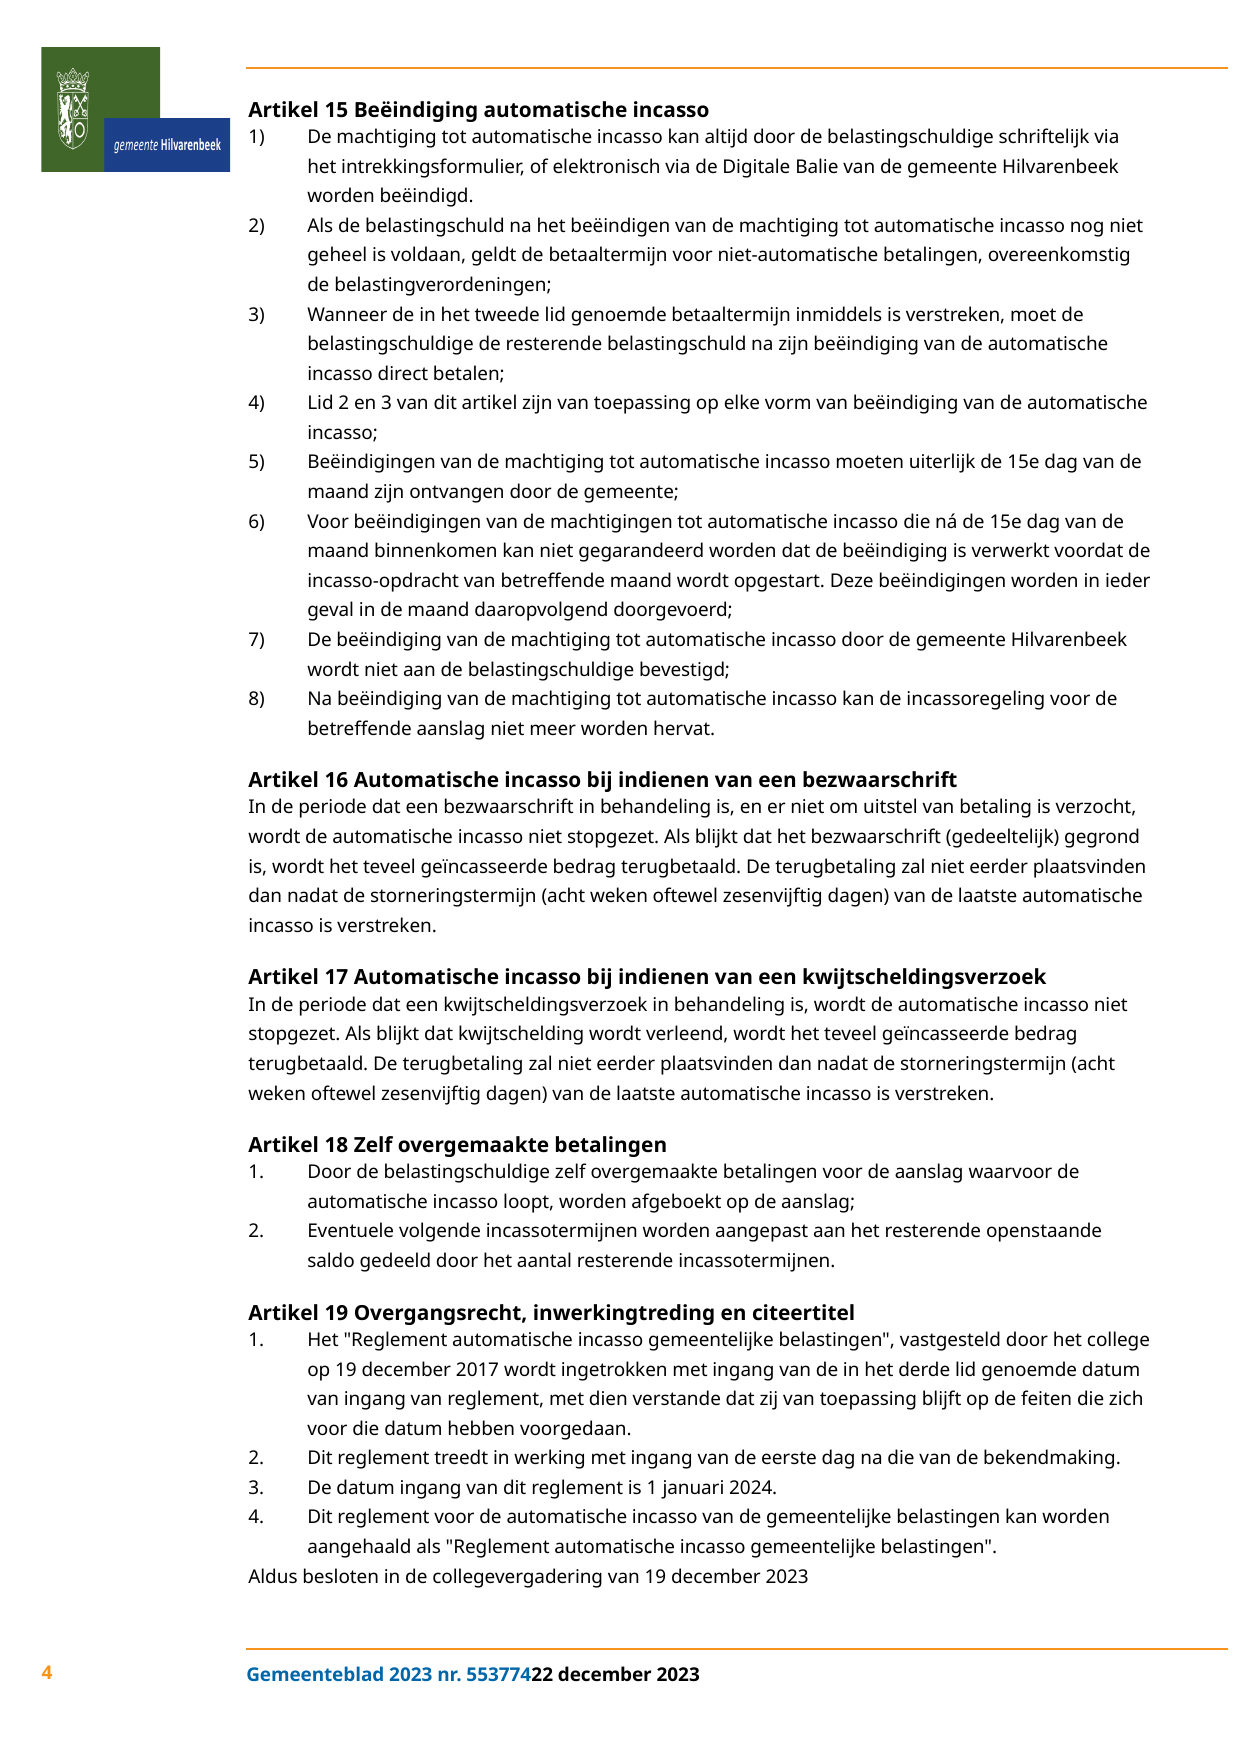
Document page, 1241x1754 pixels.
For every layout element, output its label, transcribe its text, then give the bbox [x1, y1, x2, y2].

list Wanneer de in het tweede lid genoemde betaaltermijn inmiddels is verstreken, moet de belastingschuldige de resterende belastingschuld na zijn beëindiging van de automatische incasso direct betalen; [248, 301, 1152, 386]
text Artikel 17 Automatische incasso bij indienen van een kwijtscheldingsverzoek [248, 962, 1152, 991]
picture [41, 47, 231, 172]
list De datum ingang van dit reglement is 1 januari 2024. [248, 1474, 1152, 1500]
list Na beëindiging van de machtiging tot automatische incasso kan de incassoregeling voor de betreffende aanslag niet meer worden hervat. [248, 685, 1152, 741]
list Eventuele volgende incassotermijnen worden aangepast aan het resterende openstaande saldo gedeeld door het aantal resterende incassotermijnen. [248, 1218, 1152, 1273]
text Artikel 18 Zelf overgemaakte betalingen [248, 1130, 1152, 1158]
list Dit reglement voor de automatische incasso van de gemeentelijke belastingen kan worden aangehaald als "Reglement automatische incasso gemeentelijke belastingen". [248, 1504, 1152, 1559]
list Het "Reglement automatische incasso gemeentelijke belastingen", vastgesteld door het college op 19 december 2017 wordt ingetrokken met ingang van de in het derde lid genoemde datum van ingang van reglement, met dien verstande dat zij van toepassing blijft op de feiten die zich voor die datum hebben voorgedaan. [248, 1326, 1152, 1441]
text Aldus besloten in de collegevergadering van 19 december 2023 [248, 1563, 1152, 1588]
list Dit reglement treedt in werking met ingang van de eerste dag na die van de bekendmaking. [248, 1444, 1152, 1470]
text In de periode dat een kwijtscheldingsverzoek in behandeling is, wordt de automatische incasso niet stopgezet. Als blijkt dat kwijtschelding wordt verleend, wordt het teveel geïncasseerde bedrag terugbetaald. De terugbetaling zal niet eerder plaatsvinden dan nadat de storneringstermijn (acht weken oftewel zesenvijftig dagen) van de laatste automatische incasso is verstreken. [248, 991, 1152, 1105]
list Lid 2 en 3 van dit artikel zijn van toepassing op elke vorm van beëindiging van de automatische incasso; [248, 389, 1152, 445]
text Artikel 16 Automatische incasso bij indienen van een bezwaarschrift [248, 765, 1152, 794]
list Voor beëindigingen van de machtigingen tot automatische incasso die ná de 15e dag van de maand binnenkomen kan niet gegarandeerd worden dat de beëindiging is verwerkt voordat de incasso-opdracht van betreffende maand wordt opgestart. Deze beëindigingen worden in ieder geval in de maand daaropvolgend doorgevoerd; [248, 508, 1152, 622]
text Artikel 19 Overgangsrecht, inwerkingtreding en citeertitel [248, 1298, 1152, 1326]
text In de periode dat een bezwaarschrift in behandeling is, en er niet om uitstel van betaling is verzocht, wordt de automatische incasso niet stopgezet. Als blijkt dat het bezwaarschrift (gedeeltelijk) gegrond is, wordt het teveel geïncasseerde bedrag terugbetaald. De terugbetaling zal niet eerder plaatsvinden dan nadat de storneringstermijn (acht weken oftewel zesenvijftig dagen) van de laatste automatische incasso is verstreken. [248, 794, 1152, 938]
list Beëindigingen van de machtiging tot automatische incasso moeten uiterlijk de 15e dag van de maand zijn ontvangen door de gemeente; [248, 449, 1152, 504]
list De machtiging tot automatische incasso kan altijd door de belastingschuldige schriftelijk via het intrekkingsformulier, of elektronisch via de Digitale Balie van de gemeente Hilvarenbeek worden beëindigd. [248, 123, 1152, 208]
text Artikel 15 Beëindiging automatische incasso [248, 95, 1152, 123]
list Door de belastingschuldige zelf overgemaakte betalingen voor de aanslag waarvoor de automatische incasso loopt, worden afgeboekt op de aanslag; [248, 1158, 1152, 1214]
list De beëindiging van de machtiging tot automatische incasso door de gemeente Hilvarenbeek wordt niet aan de belastingschuldige bevestigd; [248, 626, 1152, 681]
list Als de belastingschuld na het beëindigen van de machtiging tot automatische incasso nog niet geheel is voldaan, geldt de betaaltermijn voor niet-automatische betalingen, overeenkomstig de belastingverordeningen; [248, 212, 1152, 297]
